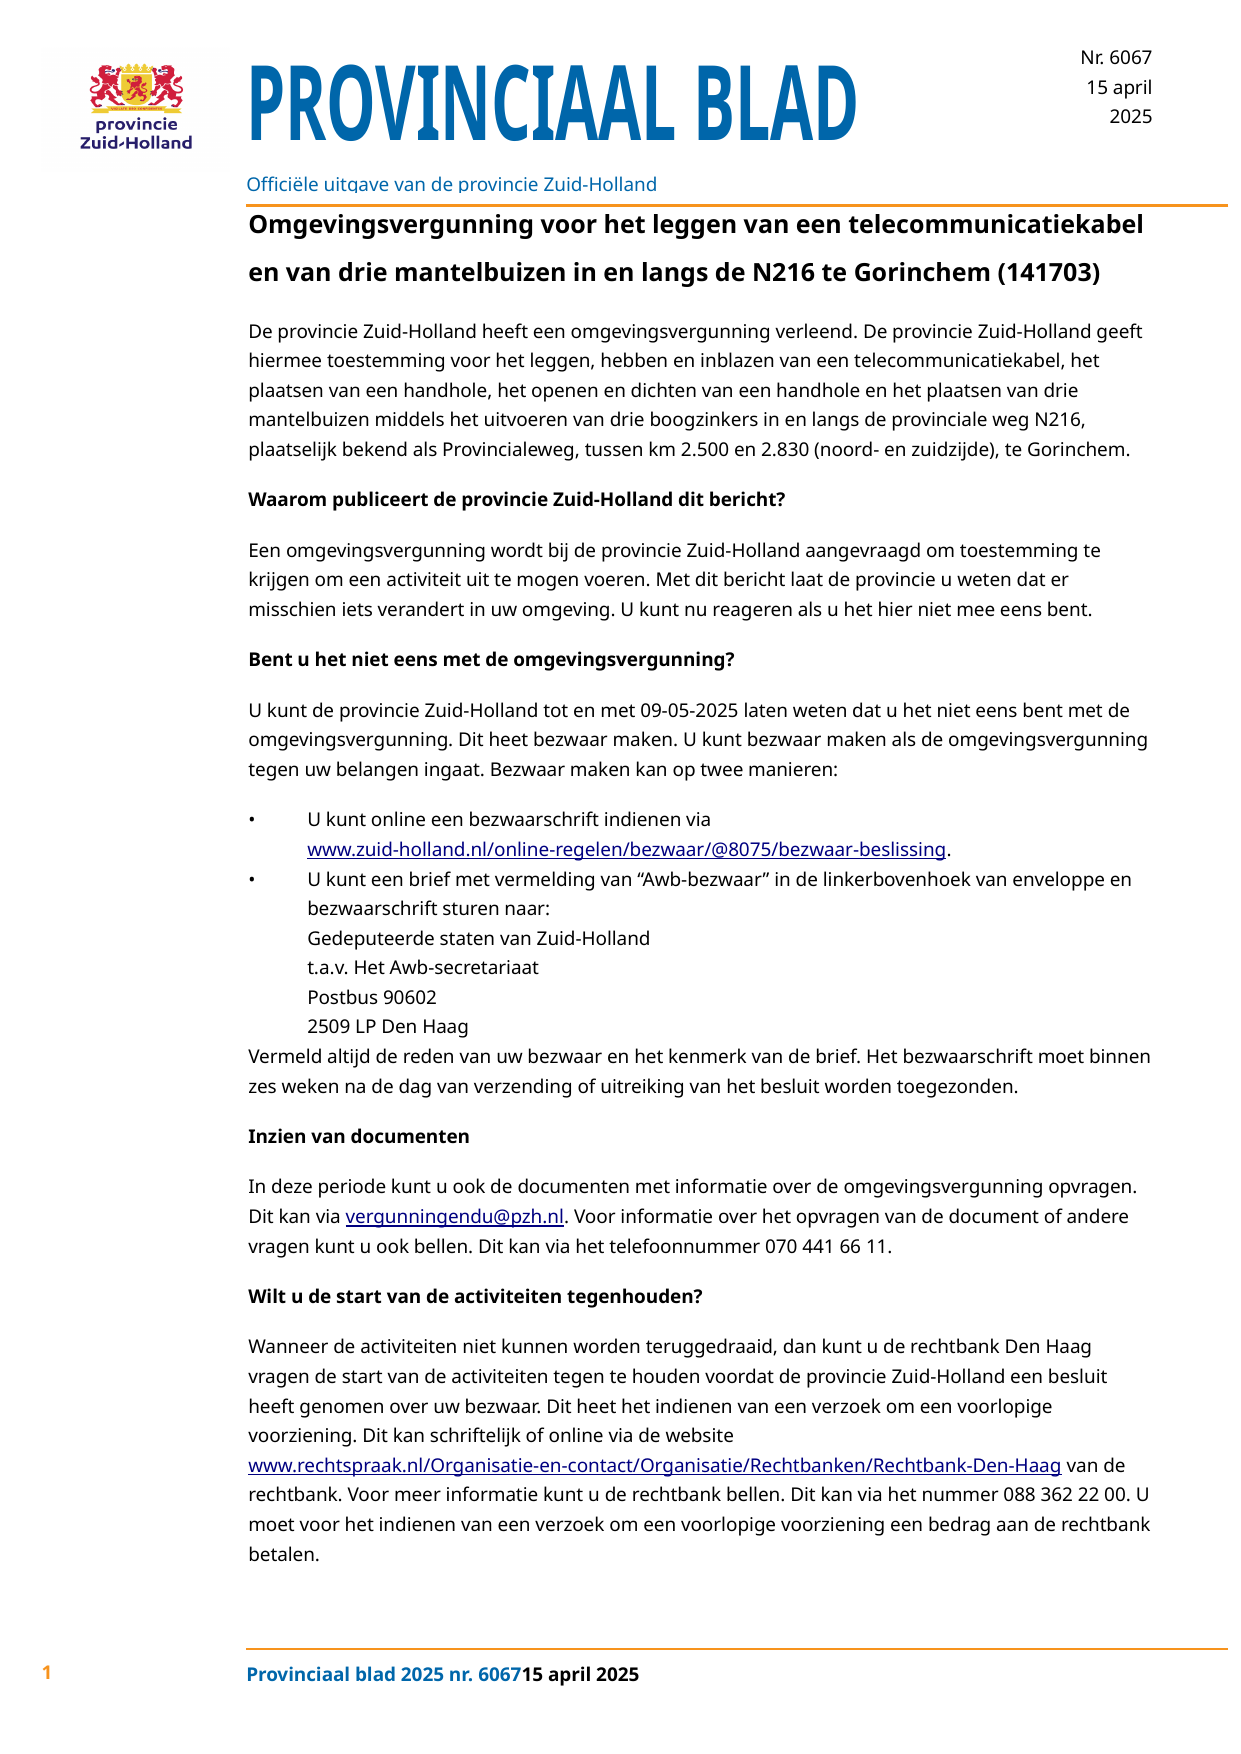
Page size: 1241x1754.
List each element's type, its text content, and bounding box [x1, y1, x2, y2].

list U kunt een brief met vermelding van “Awb-bezwaar” in de linkerbovenhoek van enveloppe en bezwaarschrift sturen naar: [248, 866, 1152, 921]
text Een omgevingsvergunning wordt bij de provincie Zuid-Holland aangevraagd om toestemming te krijgen om een activiteit uit te mogen voeren. Met dit bericht laat de provincie u weten dat er misschien iets verandert in uw omgeving. U kunt nu reageren als u het hier niet mee eens bent. [248, 537, 1152, 622]
text Omgevingsvergunning voor het leggen van een telecommunicatiekabel en van drie mantelbuizen in en langs de N216 te Gorinchem (141703) [248, 207, 1152, 288]
list Gedeputeerde staten van Zuid-Holland [248, 925, 1152, 951]
text Waarom publiceert de provincie Zuid-Holland dit bericht? [248, 487, 1152, 512]
list Postbus 90602 [248, 984, 1152, 1010]
text Wanneer de activiteiten niet kunnen worden teruggedraaid, dan kunt u de rechtbank Den Haag vragen de start van de activiteiten tegen te houden voordat de provincie Zuid-Holland een besluit heeft genomen over uw bezwaar. Dit heet het indienen van een verzoek om een voorlopige voorziening. Dit kan schriftelijk of online via de website www.rechtspraak.nl/Organisatie-en-contact/Organisatie/Rechtbanken/Rechtbank-Den-Haag van de rechtbank. Voor meer informatie kunt u de rechtbank bellen. Dit kan via het nummer 088 362 22 00. U moet voor het indienen van een verzoek om een voorlopige voorziening een bedrag aan de rechtbank betalen. [248, 1334, 1152, 1567]
text De provincie Zuid-Holland heeft een omgevingsvergunning verleend. De provincie Zuid-Holland geeft hiermee toestemming voor het leggen, hebben en inblazen van een telecommunicatiekabel, het plaatsen van een handhole, het openen en dichten van een handhole en het plaatsen van drie mantelbuizen middels het uitvoeren van drie boogzinkers in en langs de provinciale weg N216, plaatselijk bekend als Provincialeweg, tussen km 2.500 en 2.830 (noord- en zuidzijde), te Gorinchem. [248, 318, 1152, 462]
text Vermeld altijd de reden van uw bezwaar en het kenmerk van de brief. Het bezwaarschrift moet binnen zes weken na de dag van verzending of uitreiking van het besluit worden toegezonden. [248, 1043, 1152, 1099]
list U kunt online een bezwaarschrift indienen via www.zuid-holland.nl/online-regelen/bezwaar/@8075/bezwaar-beslissing. [248, 807, 1152, 862]
list 2509 LP Den Haag [248, 1014, 1152, 1039]
text Inzien van documenten [248, 1123, 1152, 1149]
picture [41, 47, 231, 172]
text In deze periode kunt u ook de documenten met informatie over de omgevingsvergunning opvragen. Dit kan via vergunningendu@pzh.nl. Voor informatie over het opvragen van de document of andere vragen kunt u ook bellen. Dit kan via het telefoonnummer 070 441 66 11. [248, 1174, 1152, 1259]
text Wilt u de start van de activiteiten tegenhouden? [248, 1283, 1152, 1309]
text Bent u het niet eens met de omgevingsvergunning? [248, 647, 1152, 672]
list t.a.v. Het Awb-secretariaat [248, 954, 1152, 980]
text U kunt de provincie Zuid-Holland tot en met 09-05-2025 laten weten dat u het niet eens bent met de omgevingsvergunning. Dit heet bezwaar maken. U kunt bezwaar maken als de omgevingsvergunning tegen uw belangen ingaat. Bezwaar maken kan op twee manieren: [248, 697, 1152, 782]
